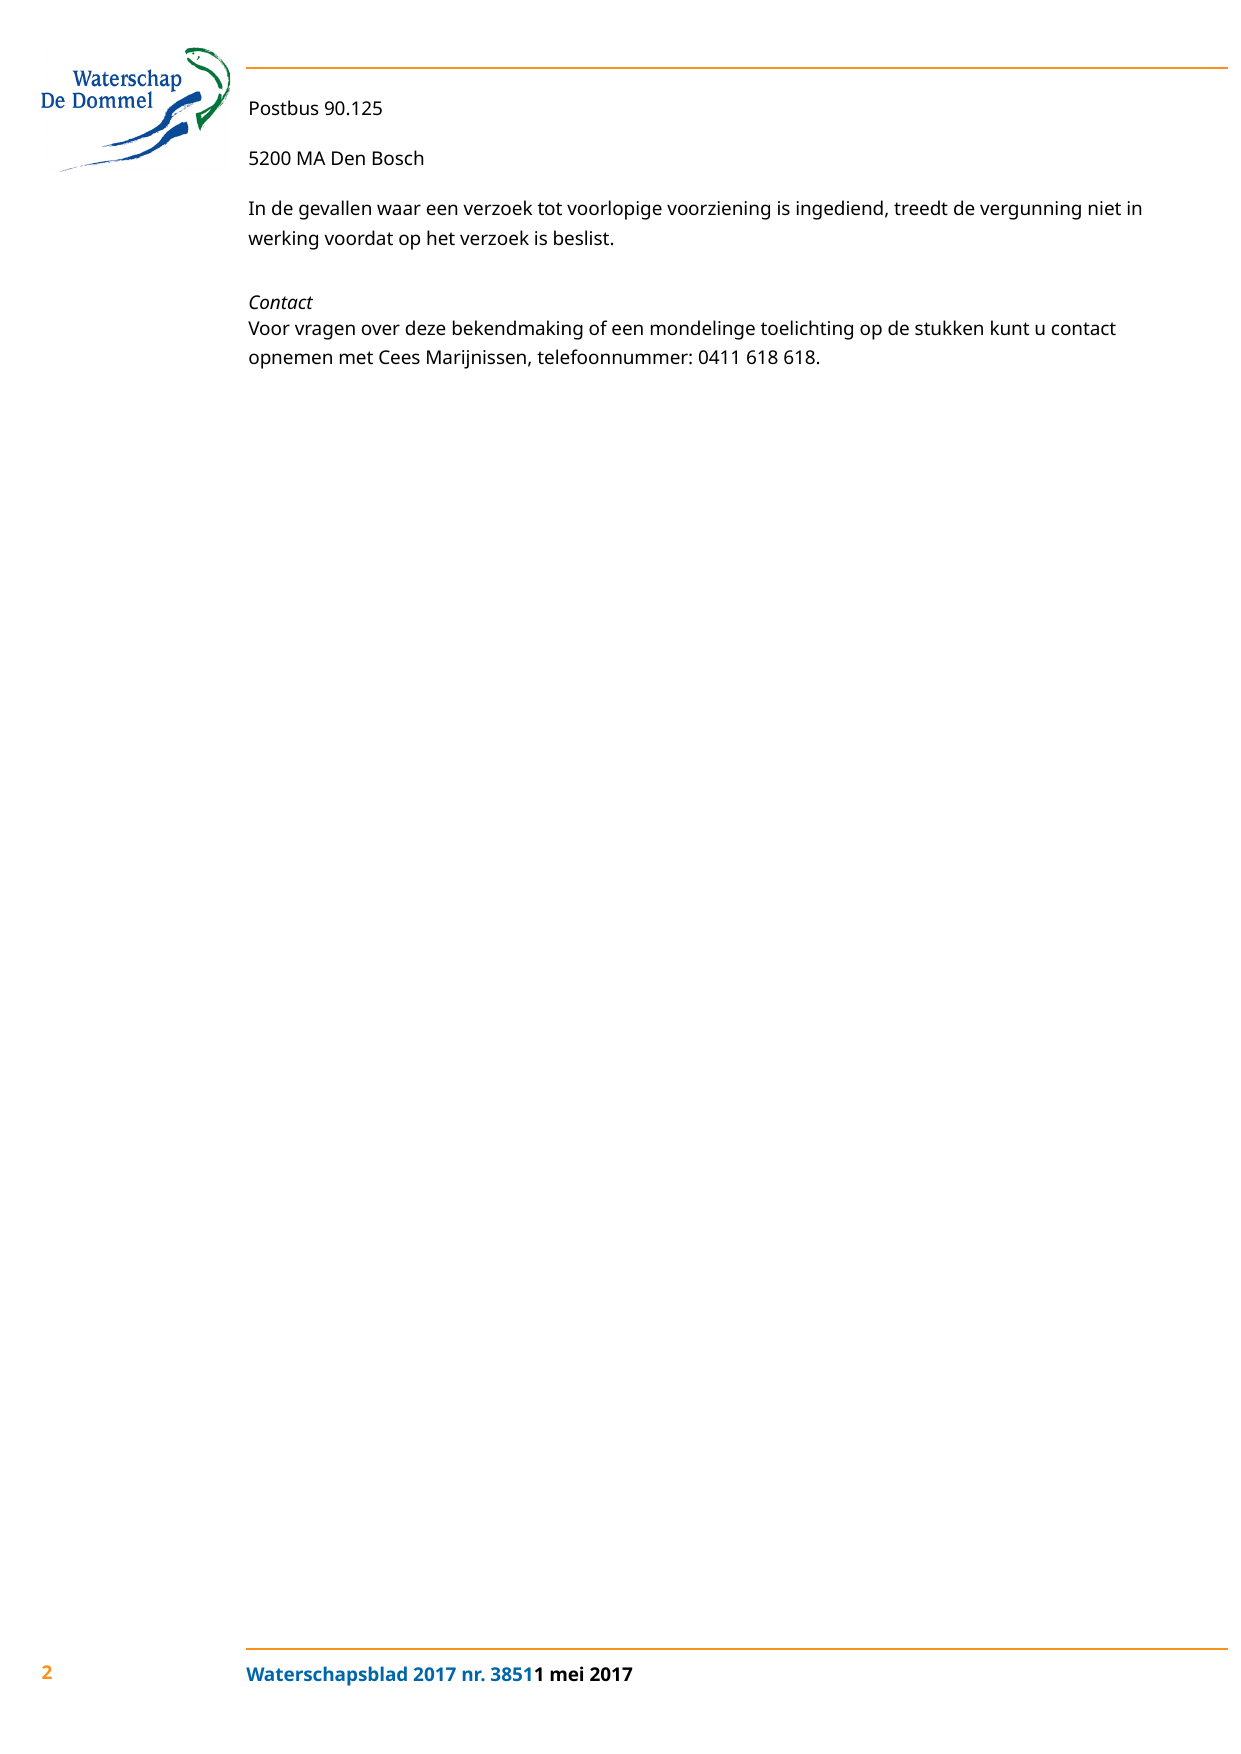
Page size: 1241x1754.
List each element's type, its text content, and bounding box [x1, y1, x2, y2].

text Voor vragen over deze bekendmaking of een mondelinge toelichting op de stukken kunt u contact opnemen met Cees Marijnissen, telefoonnummer: 0411 618 618. [248, 315, 1152, 370]
text Postbus 90.125 [248, 95, 1152, 121]
picture [41, 47, 231, 172]
text Contact [248, 289, 1152, 315]
text 5200 MA Den Bosch [248, 145, 1152, 171]
text In de gevallen waar een verzoek tot voorlopige voorziening is ingediend, treedt de vergunning niet in werking voordat op het verzoek is beslist. [248, 196, 1152, 251]
